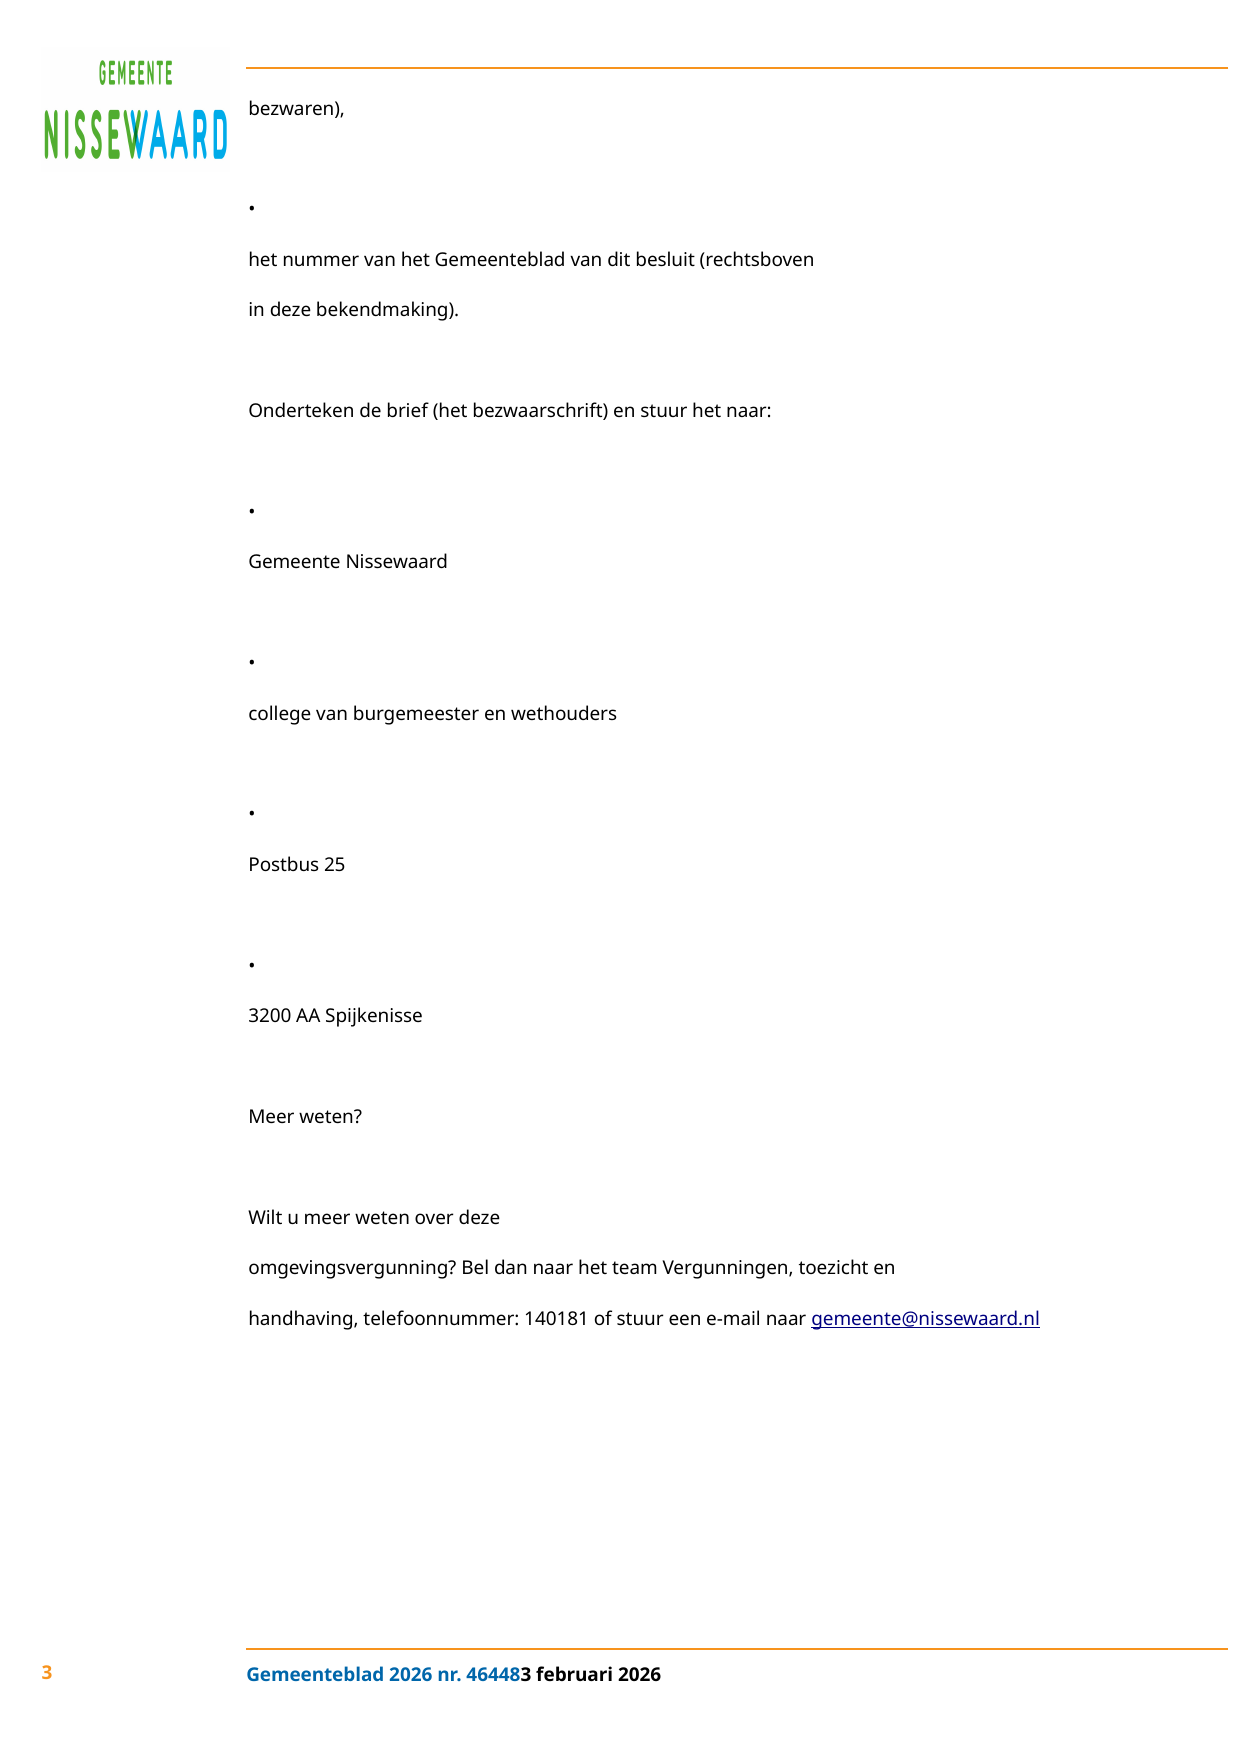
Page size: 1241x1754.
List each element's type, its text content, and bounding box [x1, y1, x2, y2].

text • [248, 801, 1152, 826]
text het nummer van het Gemeenteblad van dit besluit (rechtsboven [248, 246, 1152, 272]
text • [248, 196, 1152, 221]
text omgevingsvergunning? Bel dan naar het team Vergunningen, toezicht en [248, 1254, 1152, 1280]
text Meer weten? [248, 1103, 1152, 1129]
text Wilt u meer weten over deze [248, 1204, 1152, 1230]
text bezwaren), [248, 95, 1152, 121]
text college van burgemeester en wethouders [248, 700, 1152, 726]
text • [248, 498, 1152, 524]
text • [248, 952, 1152, 978]
text Postbus 25 [248, 851, 1152, 877]
text 3200 AA Spijkenisse [248, 1002, 1152, 1028]
picture [41, 47, 231, 172]
text Onderteken de brief (het bezwaarschrift) en stuur het naar: [248, 397, 1152, 423]
text • [248, 649, 1152, 675]
text in deze bekendmaking). [248, 296, 1152, 322]
text Gemeente Nissewaard [248, 548, 1152, 574]
text handhaving, telefoonnummer: 140181 of stuur een e-mail naar gemeente@nissewaard.nl [248, 1305, 1152, 1331]
